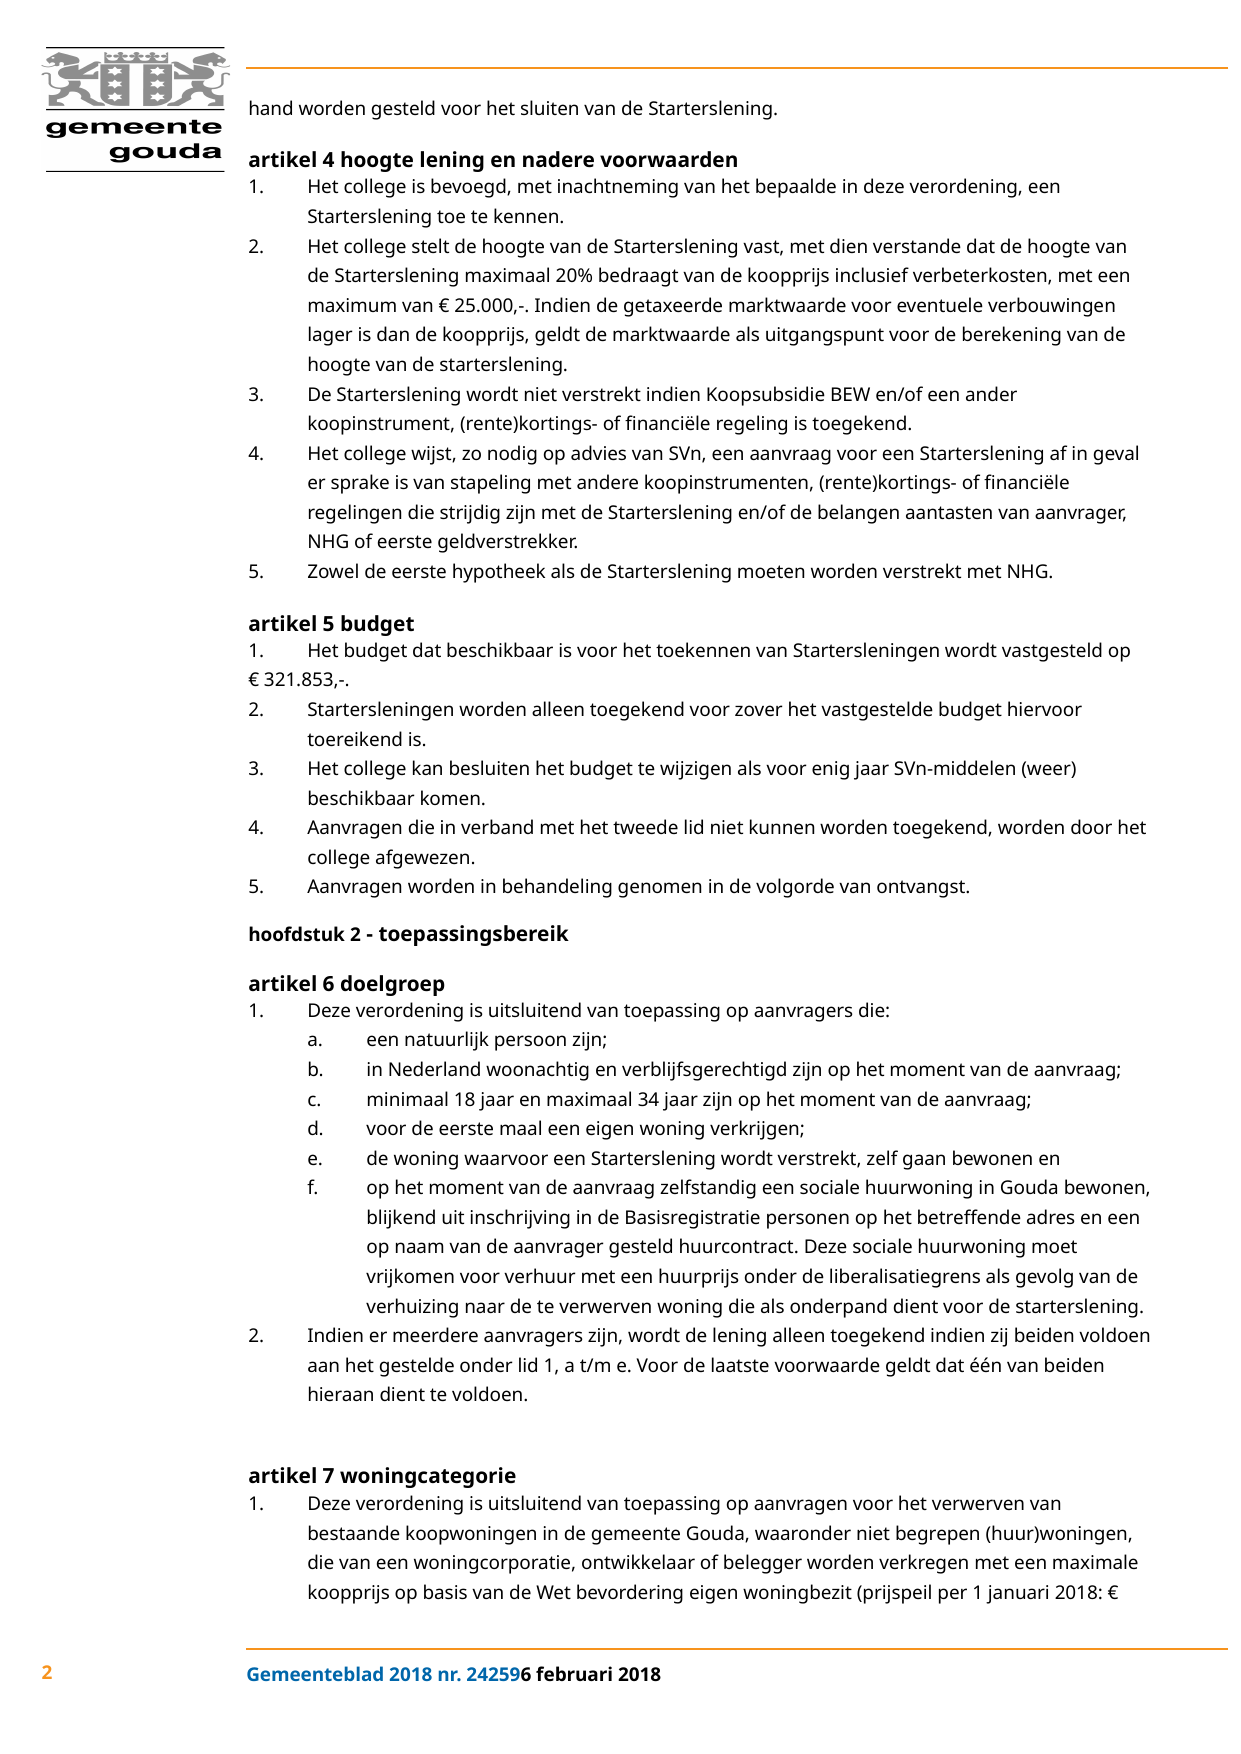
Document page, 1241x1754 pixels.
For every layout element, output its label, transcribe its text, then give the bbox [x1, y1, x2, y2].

text artikel 5 budget [248, 609, 1152, 637]
list Het college wijst, zo nodig op advies van SVn, een aanvraag voor een Starterslening af in geval er sprake is van stapeling met andere koopinstrumenten, (rente)kortings- of financiële regelingen die strijdig zijn met de Starterslening en/of de belangen aantasten van aanvrager, NHG of eerste geldverstrekker. [248, 440, 1152, 554]
text hand worden gesteld voor het sluiten van de Starterslening. [248, 95, 1152, 121]
list in Nederland woonachtig en verblijfsgerechtigd zijn op het moment van de aanvraag; [307, 1056, 1152, 1082]
text artikel 7 woningcategorie [248, 1462, 1152, 1490]
list Aanvragen die in verband met het tweede lid niet kunnen worden toegekend, worden door het college afgewezen. [248, 814, 1152, 870]
list Het budget dat beschikbaar is voor het toekennen van Startersleningen wordt vastgesteld op [248, 637, 1152, 663]
list Aanvragen worden in behandeling genomen in de volgorde van ontvangst. [248, 874, 1152, 899]
list minimaal 18 jaar en maximaal 34 jaar zijn op het moment van de aanvraag; [307, 1086, 1152, 1112]
list de woning waarvoor een Starterslening wordt verstrekt, zelf gaan bewonen en [307, 1145, 1152, 1171]
text hoofdstuk 2 - toepassingsbereik [248, 919, 1152, 948]
list een natuurlijk persoon zijn; [307, 1027, 1152, 1052]
list Het college is bevoegd, met inachtneming van het bepaalde in deze verordening, een Starterslening toe te kennen. [248, 174, 1152, 229]
list Deze verordening is uitsluitend van toepassing op aanvragen voor het verwerven van bestaande koopwoningen in de gemeente Gouda, waaronder niet begrepen (huur)woningen, die van een woningcorporatie, ontwikkelaar of belegger worden verkregen met een maximale koopprijs op basis van de Wet bevordering eigen woningbezit (prijspeil per 1 januari 2018: € [248, 1490, 1152, 1604]
list Het college stelt de hoogte van de Starterslening vast, met dien verstande dat de hoogte van de Starterslening maximaal 20% bedraagt van de koopprijs inclusief verbeterkosten, met een maximum van € 25.000,-. Indien de getaxeerde marktwaarde voor eventuele verbouwingen lager is dan de koopprijs, geldt de marktwaarde als uitgangspunt voor de berekening van de hoogte van de starterslening. [248, 233, 1152, 377]
list Zowel de eerste hypotheek als de Starterslening moeten worden verstrekt met NHG. [248, 558, 1152, 584]
list Deze verordening is uitsluitend van toepassing op aanvragers die: [248, 997, 1152, 1023]
picture [41, 47, 231, 172]
list Startersleningen worden alleen toegekend voor zover het vastgestelde budget hiervoor toereikend is. [248, 696, 1152, 752]
list voor de eerste maal een eigen woning verkrijgen; [307, 1115, 1152, 1141]
text artikel 6 doelgroep [248, 969, 1152, 997]
list op het moment van de aanvraag zelfstandig een sociale huurwoning in Gouda bewonen, blijkend uit inschrijving in de Basisregistratie personen op het betreffende adres en een op naam van de aanvrager gesteld huurcontract. Deze sociale huurwoning moet vrijkomen voor verhuur met een huurprijs onder de liberalisatiegrens als gevolg van de verhuizing naar de te verwerven woning die als onderpand dient voor de starterslening. [307, 1174, 1152, 1319]
list Het college kan besluiten het budget te wijzigen als voor enig jaar SVn-middelen (weer) beschikbaar komen. [248, 755, 1152, 811]
list De Starterslening wordt niet verstrekt indien Koopsubsidie BEW en/of een ander koopinstrument, (rente)kortings- of financiële regeling is toegekend. [248, 381, 1152, 436]
list Indien er meerdere aanvragers zijn, wordt de lening alleen toegekend indien zij beiden voldoen aan het gestelde onder lid 1, a t/m e. Voor de laatste voorwaarde geldt dat één van beiden hieraan dient te voldoen. [248, 1322, 1152, 1407]
text € 321.853,-. [248, 667, 1152, 692]
text artikel 4 hoogte lening en nadere voorwaarden [248, 145, 1152, 174]
